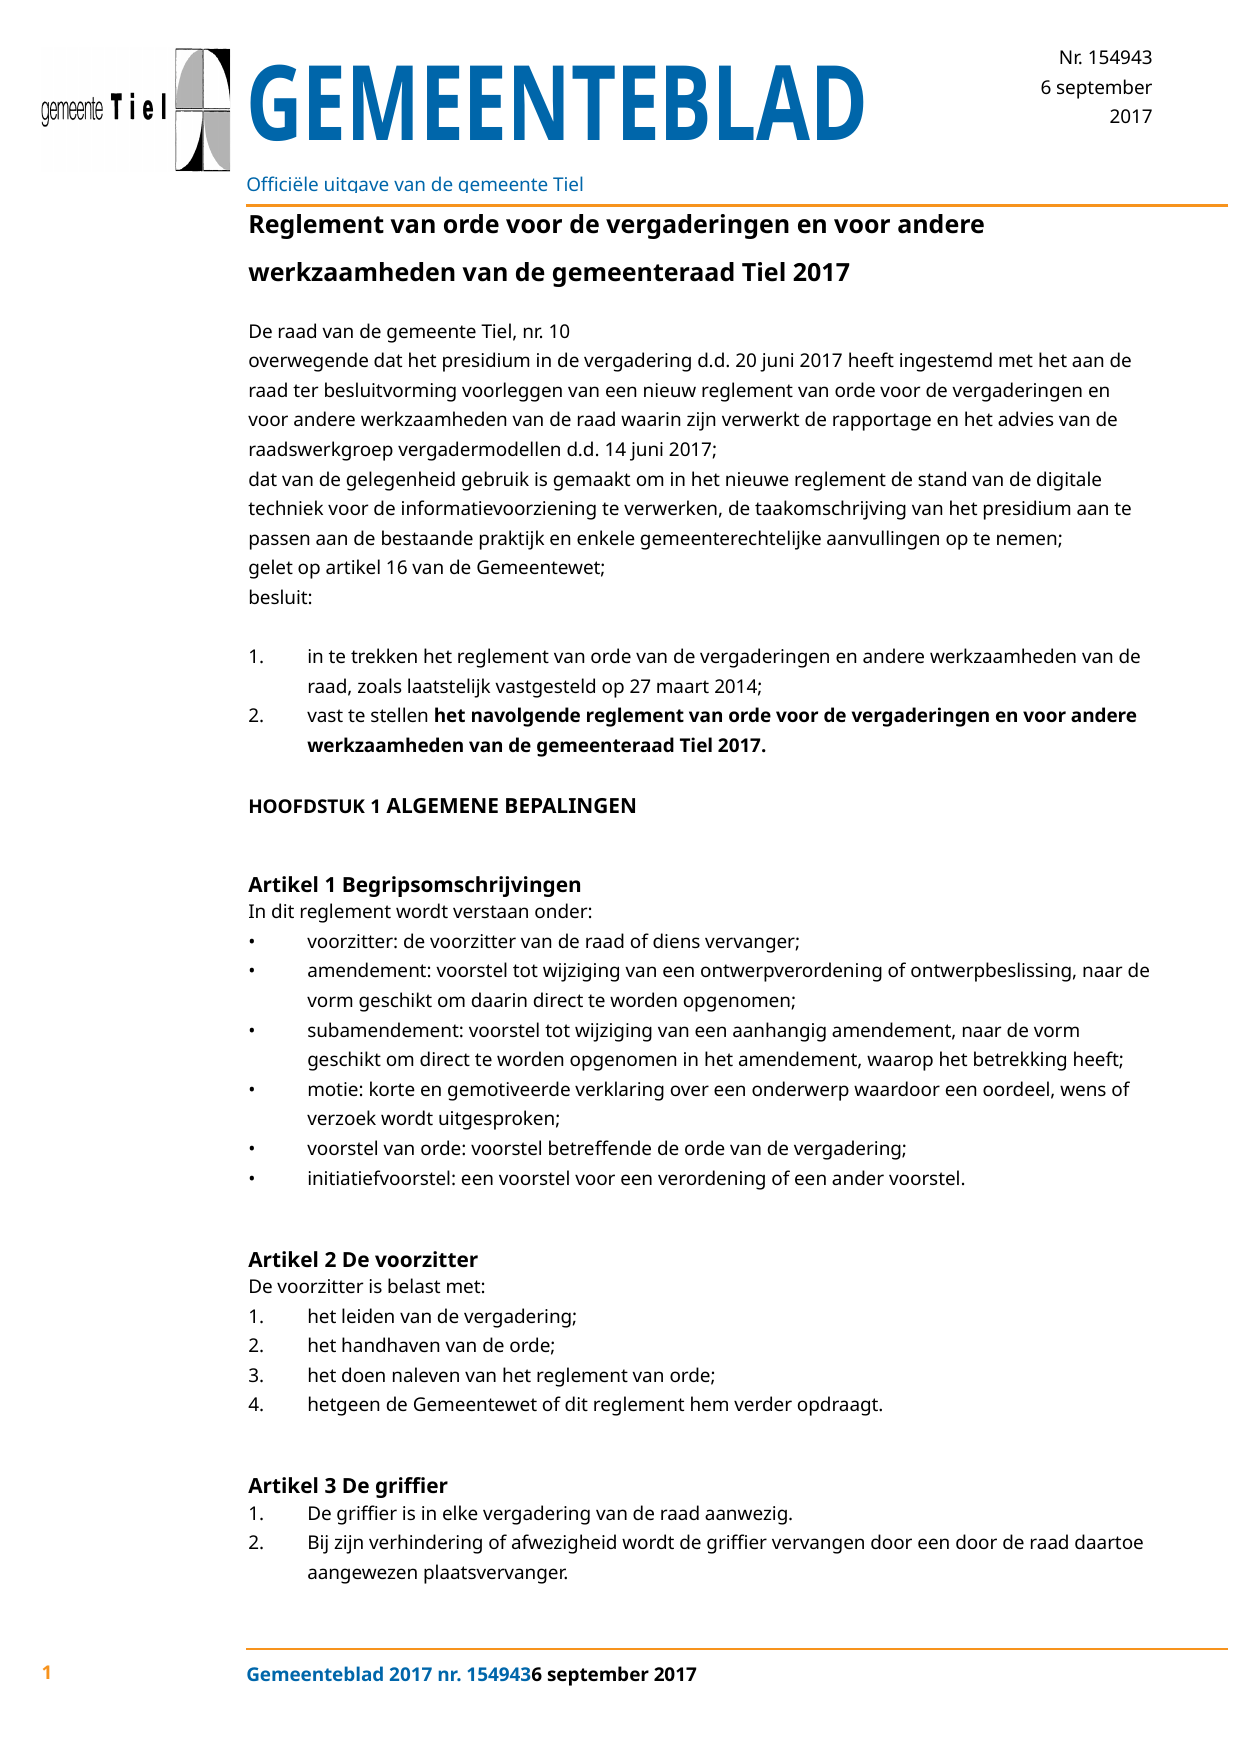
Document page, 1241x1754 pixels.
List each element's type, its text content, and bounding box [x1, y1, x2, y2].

text dat van de gelegenheid gebruik is gemaakt om in het nieuwe reglement de stand van de digitale techniek voor de informatievoorziening te verwerken, de taakomschrijving van het presidium aan te passen aan de bestaande praktijk en enkele gemeenterechtelijke aanvullingen op te nemen; [248, 466, 1152, 551]
text besluit: [248, 584, 1152, 610]
list het handhaven van de orde; [248, 1332, 1152, 1358]
list subamendement: voorstel tot wijziging van een aanhangig amendement, naar de vorm geschikt om direct te worden opgenomen in het amendement, waarop het betrekking heeft; [248, 1017, 1152, 1072]
text Artikel 3 De griffier [248, 1472, 1152, 1500]
text Reglement van orde voor de vergaderingen en voor andere werkzaamheden van de gemeenteraad Tiel 2017 [248, 207, 1152, 288]
text Artikel 1 Begripsomschrijvingen [248, 870, 1152, 898]
list het leiden van de vergadering; [248, 1303, 1152, 1328]
list hetgeen de Gemeentewet of dit reglement hem verder opdraagt. [248, 1392, 1152, 1417]
list het doen naleven van het reglement van orde; [248, 1362, 1152, 1388]
list initiatiefvoorstel: een voorstel voor een verordening of een ander voorstel. [248, 1165, 1152, 1191]
list De griffier is in elke vergadering van de raad aanwezig. [248, 1500, 1152, 1526]
text overwegende dat het presidium in de vergadering d.d. 20 juni 2017 heeft ingestemd met het aan de raad ter besluitvorming voorleggen van een nieuw reglement van orde voor de vergaderingen en voor andere werkzaamheden van de raad waarin zijn verwerkt de rapportage en het advies van de raadswerkgroep vergadermodellen d.d. 14 juni 2017; [248, 347, 1152, 462]
text De raad van de gemeente Tiel, nr. 10 [248, 318, 1152, 344]
list Bij zijn verhindering of afwezigheid wordt de griffier vervangen door een door de raad daartoe aangewezen plaatsvervanger. [248, 1529, 1152, 1585]
list in te trekken het reglement van orde van de vergaderingen en andere werkzaamheden van de raad, zoals laatstelijk vastgesteld op 27 maart 2014; [248, 643, 1152, 699]
list motie: korte en gemotiveerde verklaring over een onderwerp waardoor een oordeel, wens of verzoek wordt uitgesproken; [248, 1076, 1152, 1131]
text HOOFDSTUK 1 ALGEMENE BEPALINGEN [248, 791, 1152, 820]
text De voorzitter is belast met: [248, 1273, 1152, 1299]
list voorzitter: de voorzitter van de raad of diens vervanger; [248, 928, 1152, 954]
list voorstel van orde: voorstel betreffende de orde van de vergadering; [248, 1135, 1152, 1161]
text gelet op artikel 16 van de Gemeentewet; [248, 554, 1152, 580]
picture [41, 47, 231, 172]
text Artikel 2 De voorzitter [248, 1245, 1152, 1273]
list vast te stellen het navolgende reglement van orde voor de vergaderingen en voor andere werkzaamheden van de gemeenteraad Tiel 2017. [248, 702, 1152, 758]
list amendement: voorstel tot wijziging van een ontwerpverordening of ontwerpbeslissing, naar de vorm geschikt om daarin direct te worden opgenomen; [248, 958, 1152, 1013]
text In dit reglement wordt verstaan onder: [248, 898, 1152, 924]
